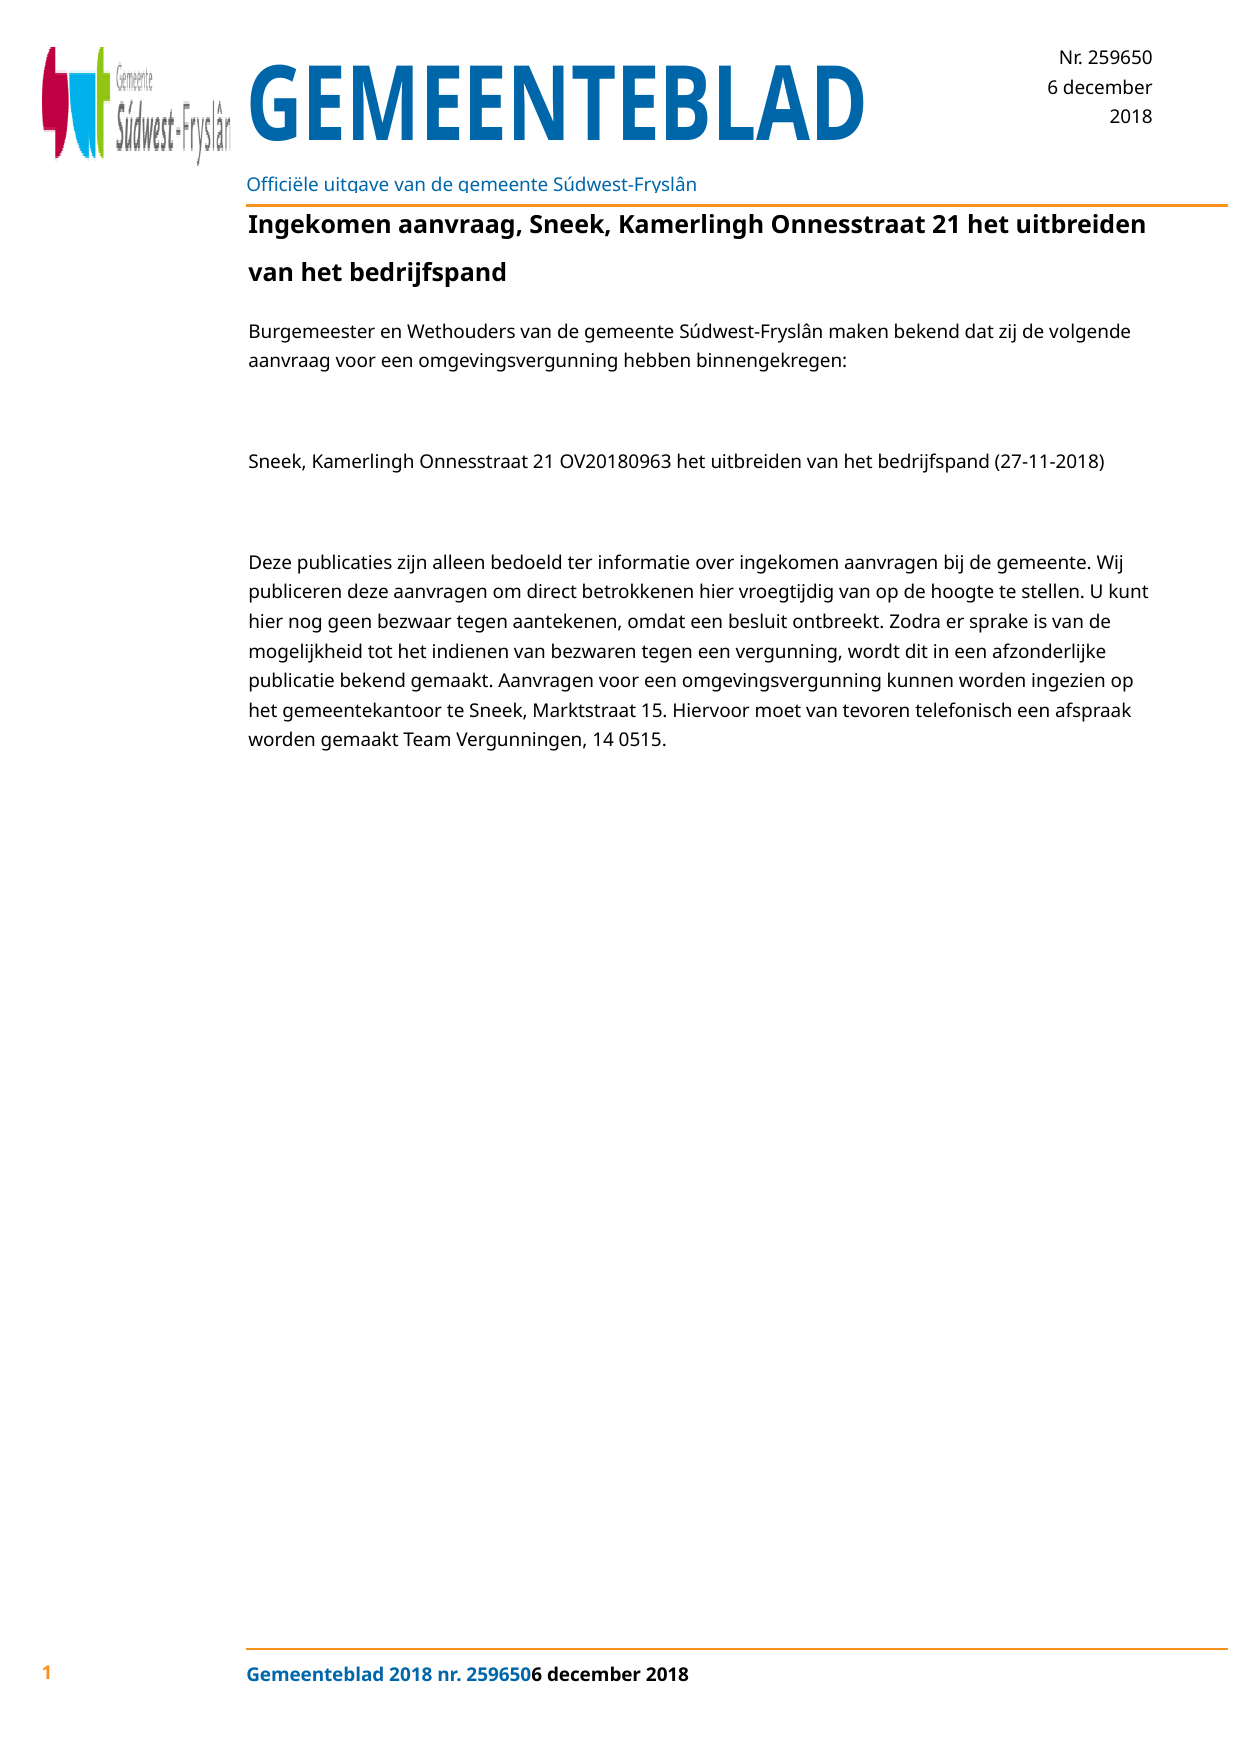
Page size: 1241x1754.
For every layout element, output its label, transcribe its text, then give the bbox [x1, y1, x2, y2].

picture [41, 47, 231, 172]
text Deze publicaties zijn alleen bedoeld ter informatie over ingekomen aanvragen bij de gemeente. Wij publiceren deze aanvragen om direct betrokkenen hier vroegtijdig van op de hoogte te stellen. U kunt hier nog geen bezwaar tegen aantekenen, omdat een besluit ontbreekt. Zodra er sprake is van de mogelijkheid tot het indienen van bezwaren tegen een vergunning, wordt dit in een afzonderlijke publicatie bekend gemaakt. Aanvragen voor een omgevingsvergunning kunnen worden ingezien op het gemeentekantoor te Sneek, Marktstraat 15. Hiervoor moet van tevoren telefonisch een afspraak worden gemaakt Team Vergunningen, 14 0515. [248, 549, 1152, 752]
text Ingekomen aanvraag, Sneek, Kamerlingh Onnesstraat 21 het uitbreiden van het bedrijfspand [248, 207, 1152, 288]
text Sneek, Kamerlingh Onnesstraat 21 OV20180963 het uitbreiden van het bedrijfspand (27-11-2018) [248, 448, 1152, 474]
text Burgemeester en Wethouders van de gemeente Súdwest-Fryslân maken bekend dat zij de volgende aanvraag voor een omgevingsvergunning hebben binnengekregen: [248, 318, 1152, 373]
